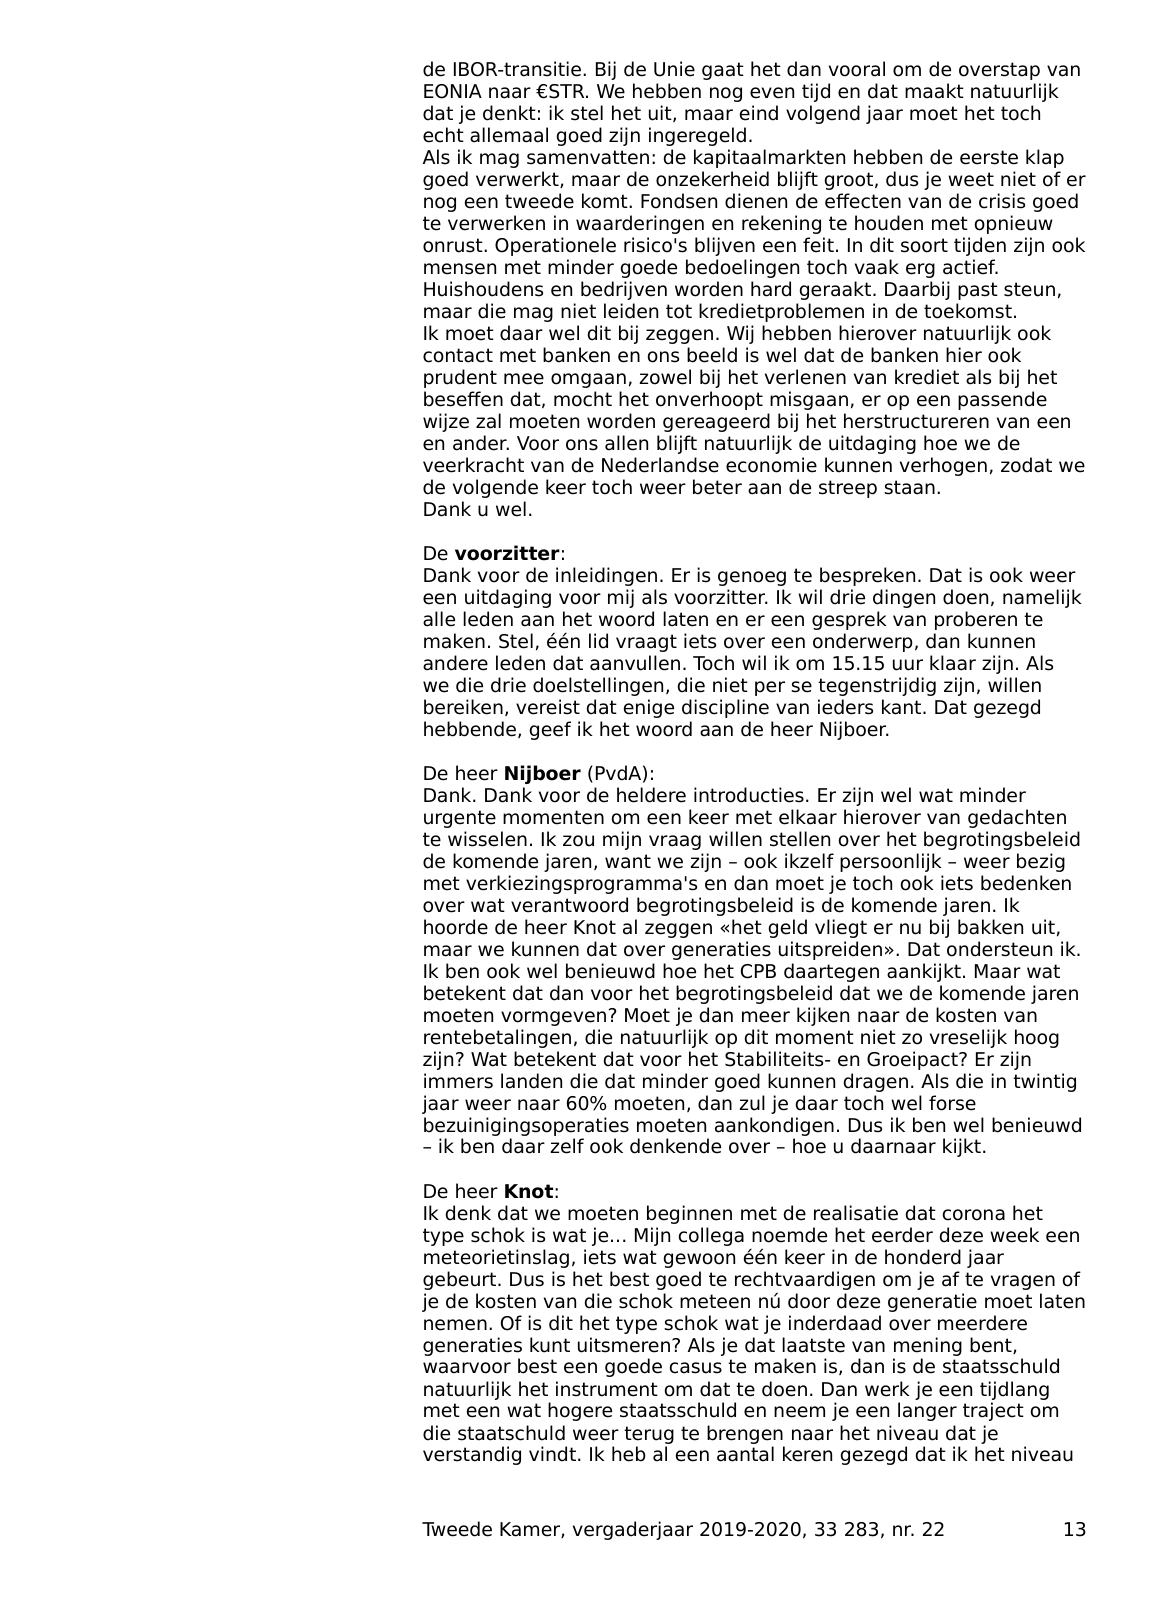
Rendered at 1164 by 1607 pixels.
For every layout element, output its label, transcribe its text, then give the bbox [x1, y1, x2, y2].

text Dank u wel. [422, 499, 1087, 521]
text Ik moet daar wel dit bij zeggen. Wij hebben hierover natuurlijk ook contact met banken en ons beeld is wel dat de banken hier ook prudent mee omgaan, zowel bij het verlenen van krediet als bij het beseffen dat, mocht het onverhoopt misgaan, er op een passende wijze zal moeten worden gereageerd bij het herstructureren van een en ander. Voor ons allen blijft natuurlijk de uitdaging hoe we de veerkracht van de Nederlandse economie kunnen verhogen, zodat we de volgende keer toch weer beter aan de streep staan. [422, 323, 1087, 499]
text Dank voor de inleidingen. Er is genoeg te bespreken. Dat is ook weer een uitdaging voor mij als voorzitter. Ik wil drie dingen doen, namelijk alle leden aan het woord laten en er een gesprek van proberen te maken. Stel, één lid vraagt iets over een onderwerp, dan kunnen andere leden dat aanvullen. Toch wil ik om 15.15 uur klaar zijn. Als we die drie doelstellingen, die niet per se tegenstrijdig zijn, willen bereiken, vereist dat enige discipline van ieders kant. Dat gezegd hebbende, geef ik het woord aan de heer Nijboer. [422, 565, 1087, 741]
text De heer Nijboer (PvdA): [422, 763, 1087, 785]
text Als ik mag samenvatten: de kapitaalmarkten hebben de eerste klap goed verwerkt, maar de onzekerheid blijft groot, dus je weet niet of er nog een tweede komt. Fondsen dienen de effecten van de crisis goed te verwerken in waarderingen en rekening te houden met opnieuw onrust. Operationele risico's blijven een feit. In dit soort tijden zijn ook mensen met minder goede bedoelingen toch vaak erg actief. Huishoudens en bedrijven worden hard geraakt. Daarbij past steun, maar die mag niet leiden tot kredietproblemen in de toekomst. [422, 147, 1087, 323]
text de IBOR-transitie. Bij de Unie gaat het dan vooral om de overstap van EONIA naar €STR. We hebben nog even tijd en dat maakt natuurlijk dat je denkt: ik stel het uit, maar eind volgend jaar moet het toch echt allemaal goed zijn ingeregeld. [422, 59, 1087, 147]
text Ik denk dat we moeten beginnen met de realisatie dat corona het type schok is wat je... Mijn collega noemde het eerder deze week een meteorietinslag, iets wat gewoon één keer in de honderd jaar gebeurt. Dus is het best goed te rechtvaardigen om je af te vragen of je de kosten van die schok meteen nú door deze generatie moet laten nemen. Of is dit het type schok wat je inderdaad over meerdere generaties kunt uitsmeren? Als je dat laatste van mening bent, waarvoor best een goede casus te maken is, dan is de staatsschuld natuurlijk het instrument om dat te doen. Dan werk je een tijdlang met een wat hogere staatsschuld en neem je een langer traject om die staatschuld weer terug te brengen naar het niveau dat je verstandig vindt. Ik heb al een aantal keren gezegd dat ik het niveau [422, 1203, 1087, 1466]
text De voorzitter: [422, 543, 1087, 565]
text Dank. Dank voor de heldere introducties. Er zijn wel wat minder urgente momenten om een keer met elkaar hierover van gedachten te wisselen. Ik zou mijn vraag willen stellen over het begrotingsbeleid de komende jaren, want we zijn – ook ikzelf persoonlijk – weer bezig met verkiezingsprogramma's en dan moet je toch ook iets bedenken over wat verantwoord begrotingsbeleid is de komende jaren. Ik hoorde de heer Knot al zeggen «het geld vliegt er nu bij bakken uit, maar we kunnen dat over generaties uitspreiden». Dat ondersteun ik. Ik ben ook wel benieuwd hoe het CPB daartegen aankijkt. Maar wat betekent dat dan voor het begrotingsbeleid dat we de komende jaren moeten vormgeven? Moet je dan meer kijken naar de kosten van rentebetalingen, die natuurlijk op dit moment niet zo vreselijk hoog zijn? Wat betekent dat voor het Stabiliteits- en Groeipact? Er zijn immers landen die dat minder goed kunnen dragen. Als die in twintig jaar weer naar 60% moeten, dan zul je daar toch wel forse bezuinigingsoperaties moeten aankondigen. Dus ik ben wel benieuwd – ik ben daar zelf ook denkende over – hoe u daarnaar kijkt. [422, 785, 1087, 1158]
text De heer Knot: [422, 1181, 1087, 1203]
